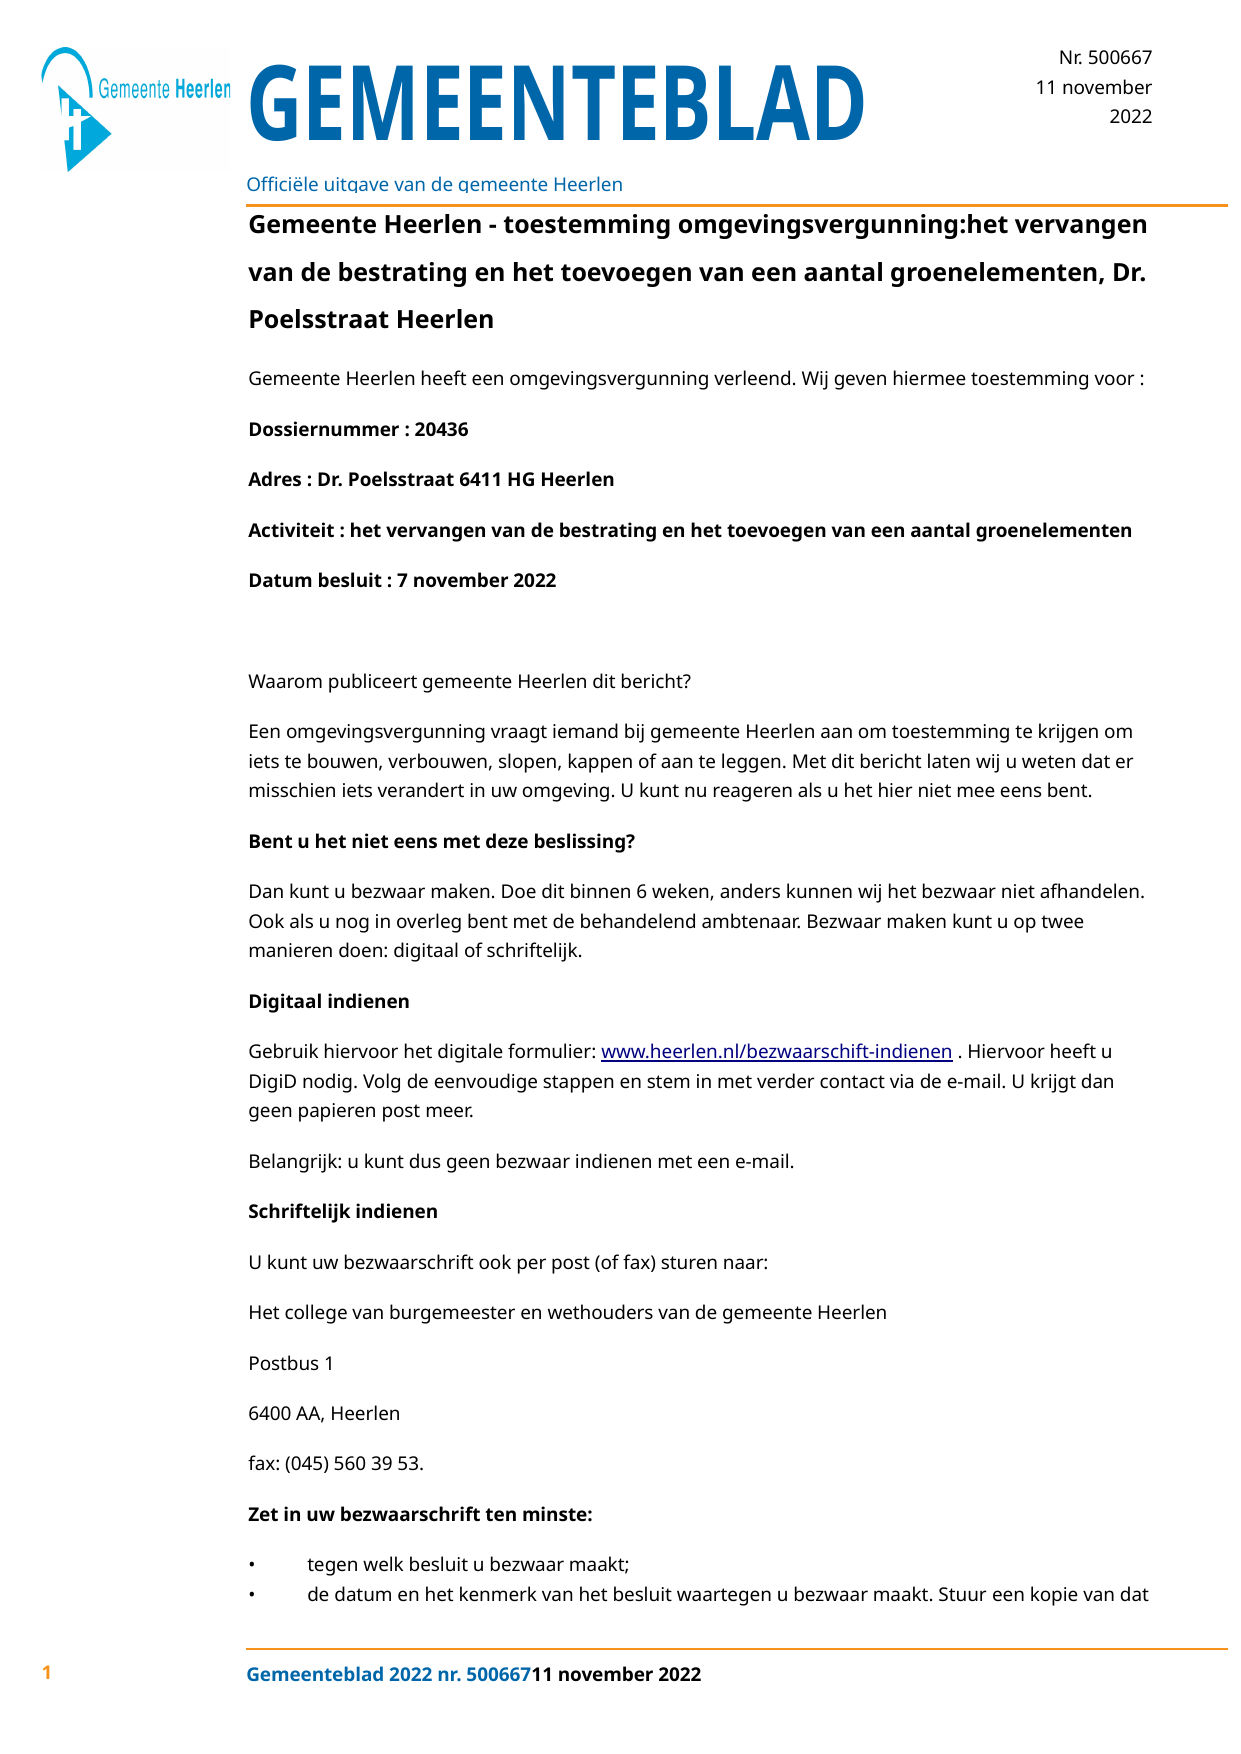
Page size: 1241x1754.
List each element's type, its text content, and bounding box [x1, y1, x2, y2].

text Datum besluit : 7 november 2022 [248, 567, 1152, 593]
text Zet in uw bezwaarschrift ten minste: [248, 1501, 1152, 1527]
text Waarom publiceert gemeente Heerlen dit bericht? [248, 668, 1152, 694]
text Activiteit : het vervangen van de bestrating en het toevoegen van een aantal groenelementen [248, 517, 1152, 542]
text 6400 AA, Heerlen [248, 1400, 1152, 1426]
text Digitaal indienen [248, 988, 1152, 1014]
text Postbus 1 [248, 1350, 1152, 1375]
text Gebruik hiervoor het digitale formulier: www.heerlen.nl/bezwaarschift-indienen . Hiervoor heeft u DigiD nodig. Volg de eenvoudige stappen en stem in met verder contact via de e-mail. U krijgt dan geen papieren post meer. [248, 1038, 1152, 1123]
list tegen welk besluit u bezwaar maakt; [248, 1551, 1152, 1577]
text Dossiernummer : 20436 [248, 416, 1152, 442]
list de datum en het kenmerk van het besluit waartegen u bezwaar maakt. Stuur een kopie van dat [248, 1581, 1152, 1607]
text Gemeente Heerlen - toestemming omgevingsvergunning:het vervangen van de bestrating en het toevoegen van een aantal groenelementen, Dr. Poelsstraat Heerlen [248, 207, 1152, 336]
text Het college van burgemeester en wethouders van de gemeente Heerlen [248, 1299, 1152, 1325]
text U kunt uw bezwaarschrift ook per post (of fax) sturen naar: [248, 1249, 1152, 1274]
text Adres : Dr. Poelsstraat 6411 HG Heerlen [248, 466, 1152, 492]
text Dan kunt u bezwaar maken. Doe dit binnen 6 weken, anders kunnen wij het bezwaar niet afhandelen. Ook als u nog in overleg bent met de behandelend ambtenaar. Bezwaar maken kunt u op twee manieren doen: digitaal of schriftelijk. [248, 878, 1152, 963]
text Belangrijk: u kunt dus geen bezwaar indienen met een e-mail. [248, 1148, 1152, 1174]
picture [41, 47, 231, 172]
picture [41, 47, 59, 70]
text Gemeente Heerlen heeft een omgevingsvergunning verleend. Wij geven hiermee toestemming voor : [248, 366, 1152, 391]
text Schriftelijk indienen [248, 1198, 1152, 1224]
text Een omgevingsvergunning vraagt iemand bij gemeente Heerlen aan om toestemming te krijgen om iets te bouwen, verbouwen, slopen, kappen of aan te leggen. Met dit bericht laten wij u weten dat er misschien iets verandert in uw omgeving. U kunt nu reageren als u het hier niet mee eens bent. [248, 718, 1152, 803]
text Bent u het niet eens met deze beslissing? [248, 828, 1152, 854]
text fax: (045) 560 39 53. [248, 1451, 1152, 1476]
